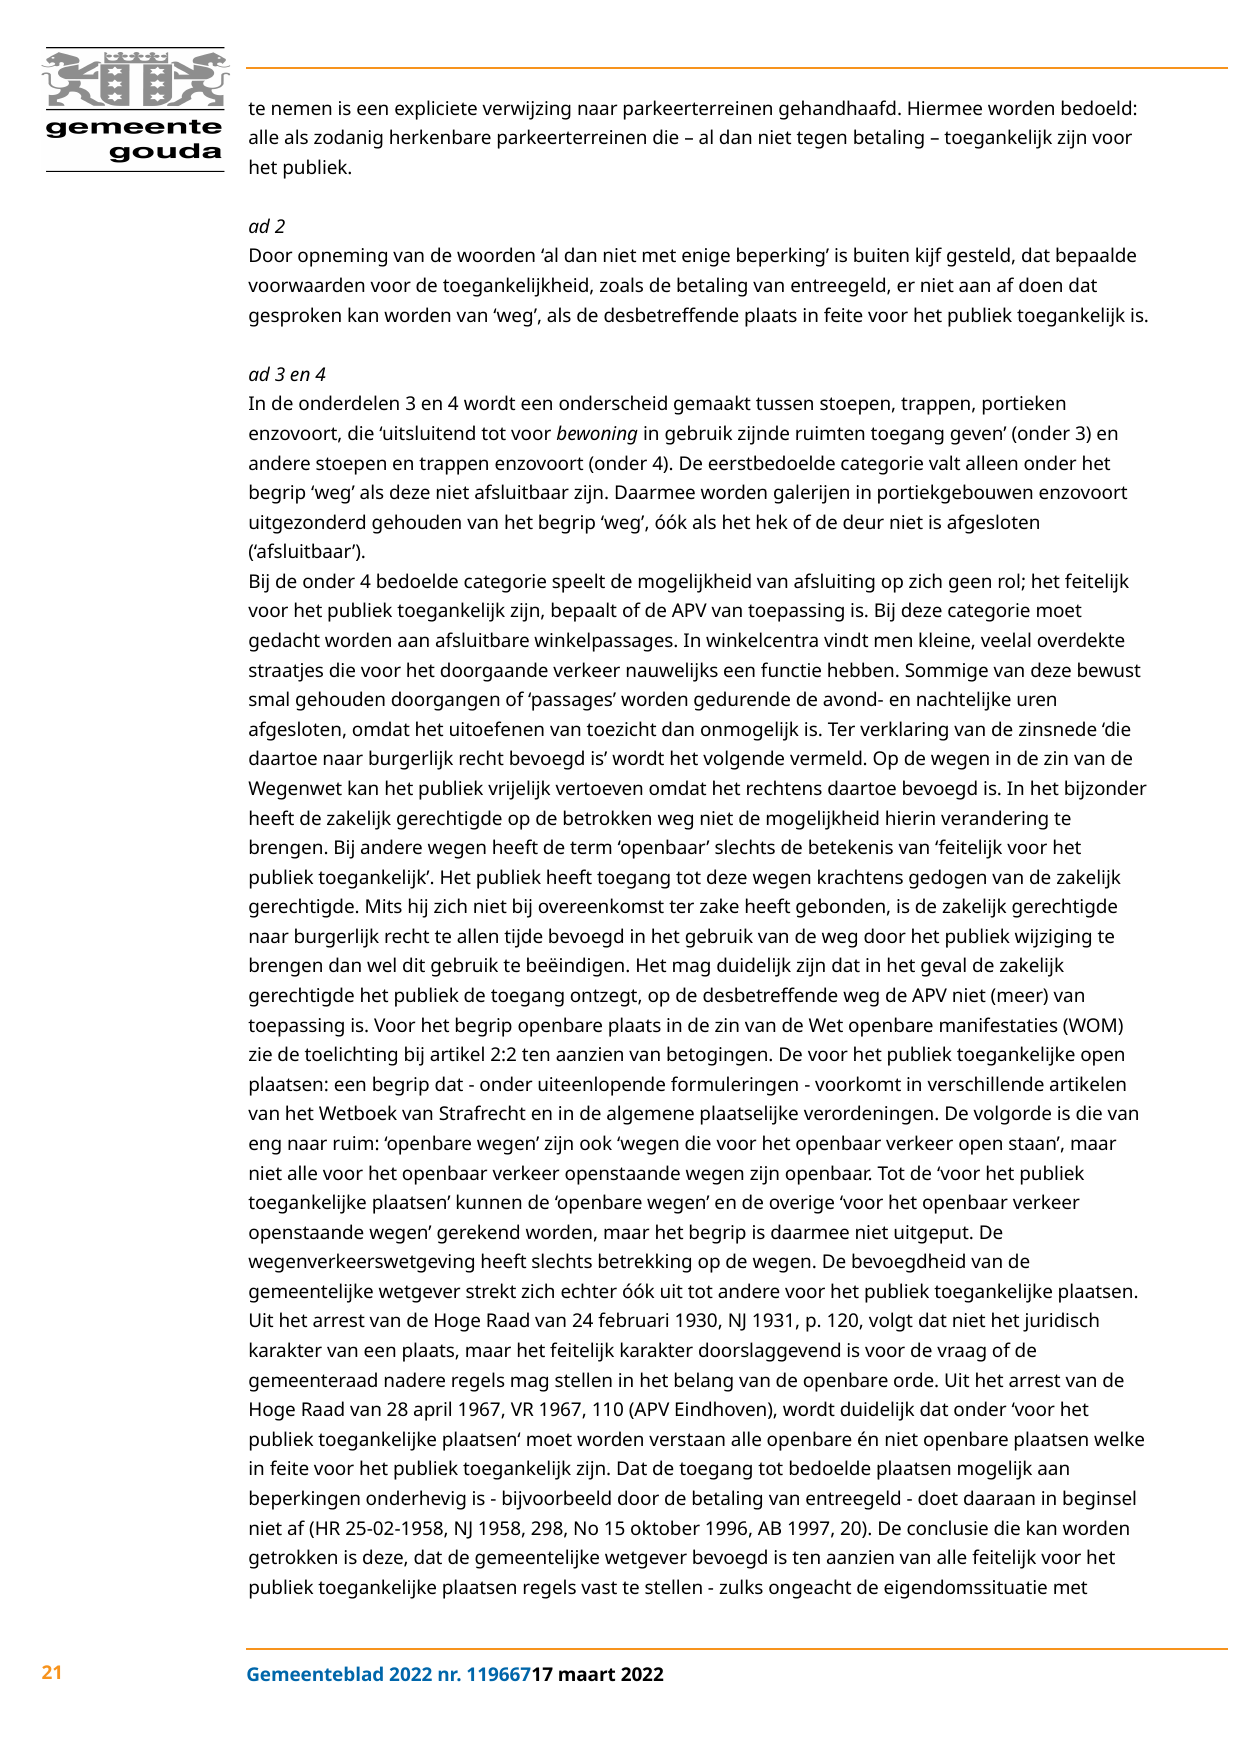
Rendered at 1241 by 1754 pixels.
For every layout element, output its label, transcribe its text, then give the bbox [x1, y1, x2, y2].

text te nemen is een expliciete verwijzing naar parkeerterreinen gehandhaafd. Hiermee worden bedoeld: alle als zodanig herkenbare parkeerterreinen die – al dan niet tegen betaling – toegankelijk zijn voor het publiek. [248, 95, 1152, 180]
text ad 2 [248, 213, 1152, 239]
text ad 3 en 4 [248, 361, 1152, 387]
text In de onderdelen 3 en 4 wordt een onderscheid gemaakt tussen stoepen, trappen, portieken enzovoort, die ‘uitsluitend tot voor bewoning in gebruik zijnde ruimten toegang geven’ (onder 3) en andere stoepen en trappen enzovoort (onder 4). De eerstbedoelde categorie valt alleen onder het begrip ‘weg’ als deze niet afsluitbaar zijn. Daarmee worden galerijen in portiekgebouwen enzovoort uitgezonderd gehouden van het begrip ‘weg’, óók als het hek of de deur niet is afgesloten (‘afsluitbaar’). [248, 391, 1152, 564]
text Door opneming van de woorden ‘al dan niet met enige beperking’ is buiten kijf gesteld, dat bepaalde voorwaarden voor de toegankelijkheid, zoals de betaling van entreegeld, er niet aan af doen dat gesproken kan worden van ‘weg’, als de desbetreffende plaats in feite voor het publiek toegankelijk is. [248, 243, 1152, 328]
text Bij de onder 4 bedoelde categorie speelt de mogelijkheid van afsluiting op zich geen rol; het feitelijk voor het publiek toegankelijk zijn, bepaalt of de APV van toepassing is. Bij deze categorie moet gedacht worden aan afsluitbare winkelpassages. In winkelcentra vindt men kleine, veelal overdekte straatjes die voor het doorgaande verkeer nauwelijks een functie hebben. Sommige van deze bewust smal gehouden doorgangen of ‘passages’ worden gedurende de avond- en nachtelijke uren afgesloten, omdat het uitoefenen van toezicht dan onmogelijk is. Ter verklaring van de zinsnede ‘die daartoe naar burgerlijk recht bevoegd is’ wordt het volgende vermeld. Op de wegen in de zin van de Wegenwet kan het publiek vrijelijk vertoeven omdat het rechtens daartoe bevoegd is. In het bijzonder heeft de zakelijk gerechtigde op de betrokken weg niet de mogelijkheid hierin verandering te brengen. Bij andere wegen heeft de term ‘openbaar’ slechts de betekenis van ‘feitelijk voor het publiek toegankelijk’. Het publiek heeft toegang tot deze wegen krachtens gedogen van de zakelijk gerechtigde. Mits hij zich niet bij overeenkomst ter zake heeft gebonden, is de zakelijk gerechtigde naar burgerlijk recht te allen tijde bevoegd in het gebruik van de weg door het publiek wijziging te brengen dan wel dit gebruik te beëindigen. Het mag duidelijk zijn dat in het geval de zakelijk gerechtigde het publiek de toegang ontzegt, op de desbetreffende weg de APV niet (meer) van toepassing is. Voor het begrip openbare plaats in de zin van de Wet openbare manifestaties (WOM) zie de toelichting bij artikel 2:2 ten aanzien van betogingen. De voor het publiek toegankelijke open plaatsen: een begrip dat - onder uiteenlopende formuleringen - voorkomt in verschillende artikelen van het Wetboek van Strafrecht en in de algemene plaatselijke verordeningen. De volgorde is die van eng naar ruim: ‘openbare wegen’ zijn ook ‘wegen die voor het openbaar verkeer open staan’, maar niet alle voor het openbaar verkeer openstaande wegen zijn openbaar. Tot de ‘voor het publiek toegankelijke plaatsen’ kunnen de ‘openbare wegen’ en de overige ‘voor het openbaar verkeer openstaande wegen’ gerekend worden, maar het begrip is daarmee niet uitgeput. De wegenverkeerswetgeving heeft slechts betrekking op de wegen. De bevoegdheid van de gemeentelijke wetgever strekt zich echter óók uit tot andere voor het publiek toegankelijke plaatsen. Uit het arrest van de Hoge Raad van 24 februari 1930, NJ 1931, p. 120, volgt dat niet het juridisch karakter van een plaats, maar het feitelijk karakter doorslaggevend is voor de vraag of de gemeenteraad nadere regels mag stellen in het belang van de openbare orde. Uit het arrest van de Hoge Raad van 28 april 1967, VR 1967, 110 (APV Eindhoven), wordt duidelijk dat onder ‘voor het publiek toegankelijke plaatsen‘ moet worden verstaan alle openbare én niet openbare plaatsen welke in feite voor het publiek toegankelijk zijn. Dat de toegang tot bedoelde plaatsen mogelijk aan beperkingen onderhevig is - bijvoorbeeld door de betaling van entreegeld - doet daaraan in beginsel niet af (HR 25-02-1958, NJ 1958, 298, No 15 oktober 1996, AB 1997, 20). De conclusie die kan worden getrokken is deze, dat de gemeentelijke wetgever bevoegd is ten aanzien van alle feitelijk voor het publiek toegankelijke plaatsen regels vast te stellen - zulks ongeacht de eigendomssituatie met [248, 568, 1152, 1600]
picture [41, 47, 231, 172]
